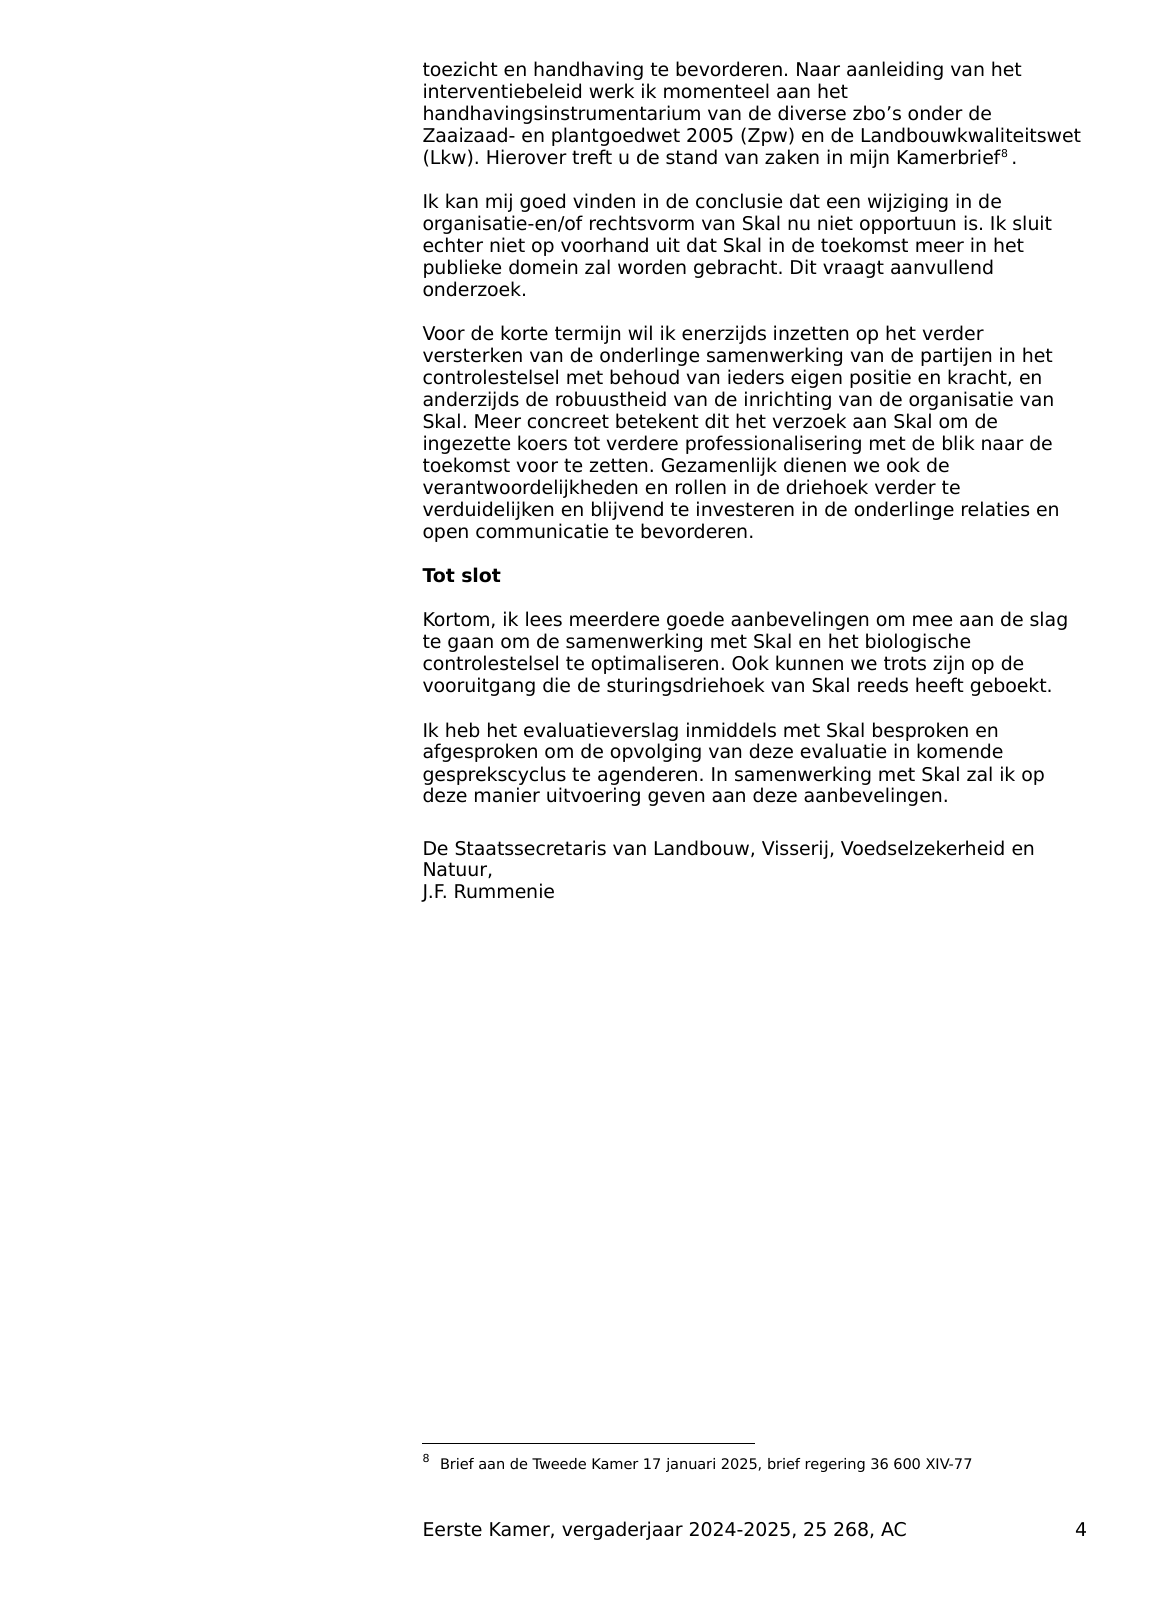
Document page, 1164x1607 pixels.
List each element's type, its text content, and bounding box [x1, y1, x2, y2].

text Voor de korte termijn wil ik enerzijds inzetten op het verder versterken van de onderlinge samenwerking van de partijen in het controlestelsel met behoud van ieders eigen positie en kracht, en anderzijds de robuustheid van de inrichting van de organisatie van Skal. Meer concreet betekent dit het verzoek aan Skal om de ingezette koers tot verdere professionalisering met de blik naar de toekomst voor te zetten. Gezamenlijk dienen we ook de verantwoordelijkheden en rollen in de driehoek verder te verduidelijken en blijvend te investeren in de onderlinge relaties en open communicatie te bevorderen. [422, 323, 1087, 543]
text Brief aan de Tweede Kamer 17 januari 2025, brief regering 36 600 XIV-77 [422, 1452, 1087, 1474]
text Ik kan mij goed vinden in de conclusie dat een wijziging in de organisatie-en/of rechtsvorm van Skal nu niet opportuun is. Ik sluit echter niet op voorhand uit dat Skal in de toekomst meer in het publieke domein zal worden gebracht. Dit vraagt aanvullend onderzoek. [422, 191, 1087, 301]
text De Staatssecretaris van Landbouw, Visserij, Voedselzekerheid en Natuur, J.F. Rummenie [422, 837, 1087, 903]
subtitle Tot slot [422, 565, 1087, 587]
text toezicht en handhaving te bevorderen. Naar aanleiding van het interventiebeleid werk ik momenteel aan het handhavingsinstrumentarium van de diverse zbo’s onder de Zaaizaad- en plantgoedwet 2005 (Zpw) en de Landbouwkwaliteitswet (Lkw). Hierover treft u de stand van zaken in mijn Kamerbrief. [422, 59, 1087, 169]
text Ik heb het evaluatieverslag inmiddels met Skal besproken en afgesproken om de opvolging van deze evaluatie in komende gesprekscyclus te agenderen. In samenwerking met Skal zal ik op deze manier uitvoering geven aan deze aanbevelingen. [422, 719, 1087, 807]
text Kortom, ik lees meerdere goede aanbevelingen om mee aan de slag te gaan om de samenwerking met Skal en het biologische controlestelsel te optimaliseren. Ook kunnen we trots zijn op de vooruitgang die de sturingsdriehoek van Skal reeds heeft geboekt. [422, 609, 1087, 697]
